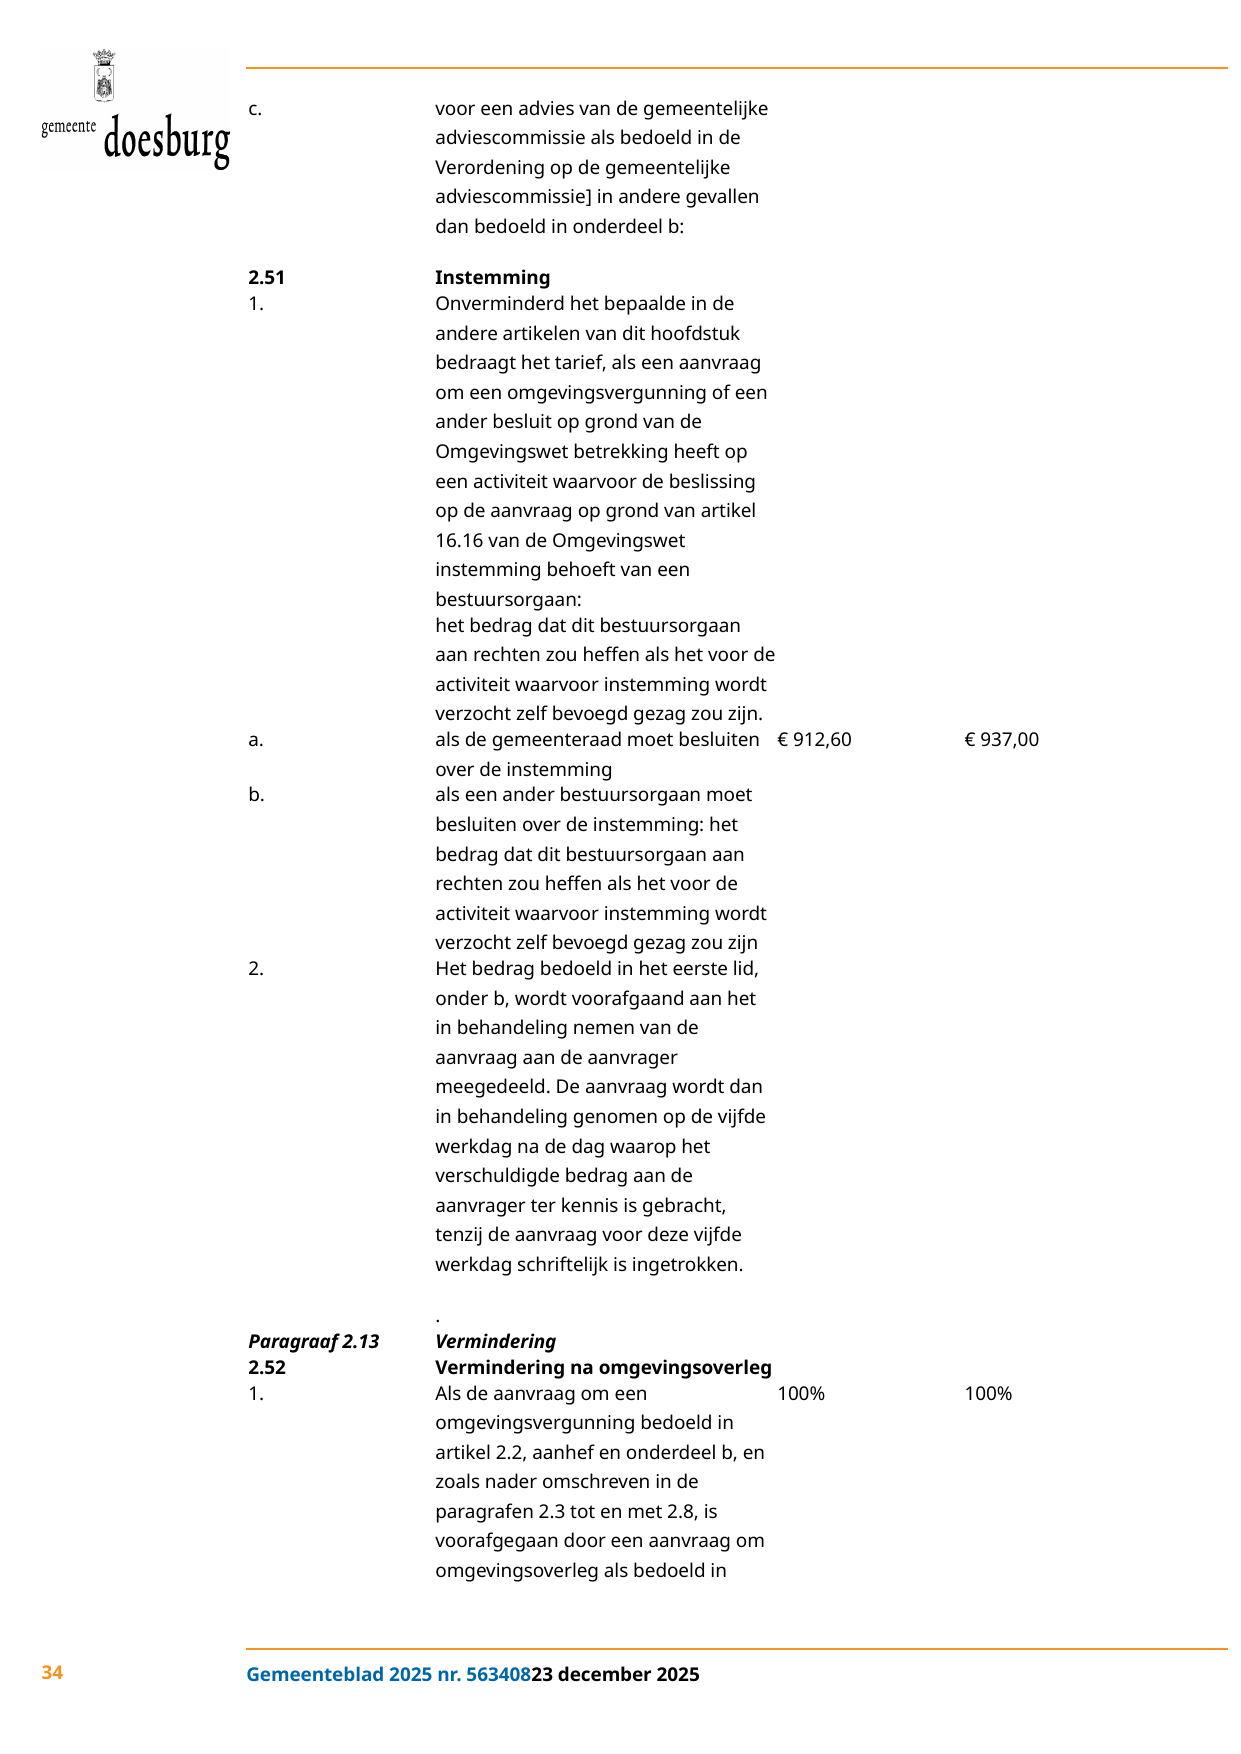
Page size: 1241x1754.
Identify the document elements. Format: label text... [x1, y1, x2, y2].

table_cell 1. [248, 1380, 435, 1583]
table_cell [777, 1277, 964, 1303]
table_cell [777, 290, 964, 612]
table_cell [964, 782, 1152, 955]
table_cell 1. [248, 290, 435, 612]
table_cell [964, 95, 1152, 239]
table_cell [964, 1328, 1152, 1354]
table_cell [248, 612, 435, 726]
table_cell [964, 239, 1152, 264]
table_cell 2. [248, 955, 435, 1277]
table_cell Paragraaf 2.13 [248, 1328, 435, 1354]
table_cell [964, 1277, 1152, 1303]
table_cell [777, 265, 964, 290]
table_cell [964, 1354, 1152, 1380]
table_cell [964, 265, 1152, 290]
table_cell b. [248, 782, 435, 955]
table_cell [777, 239, 964, 264]
table_cell [435, 239, 777, 264]
table_cell Instemming [435, 265, 777, 290]
table_cell € 937,00 [964, 726, 1152, 782]
table_cell [964, 290, 1152, 612]
table_cell [777, 955, 964, 1277]
table_cell [248, 1277, 435, 1303]
table_cell Als de aanvraag om een omgevingsvergunning bedoeld in artikel 2.2, aanhef en onderdeel b, en zoals nader omschreven in de paragrafen 2.3 tot en met 2.8, is voorafgegaan door een aanvraag om omgevingsoverleg als bedoeld in [435, 1380, 777, 1583]
table_cell [777, 782, 964, 955]
table_cell het bedrag dat dit bestuursorgaan aan rechten zou heffen als het voor de activiteit waarvoor instemming wordt verzocht zelf bevoegd gezag zou zijn. [435, 612, 777, 726]
table_cell als een ander bestuursorgaan moet besluiten over de instemming: het bedrag dat dit bestuursorgaan aan rechten zou heffen als het voor de activiteit waarvoor instemming wordt verzocht zelf bevoegd gezag zou zijn [435, 782, 777, 955]
table_cell [777, 95, 964, 239]
table_cell [777, 1303, 964, 1328]
table_cell [964, 1303, 1152, 1328]
table_cell 100% [964, 1380, 1152, 1583]
table_cell 2.51 [248, 265, 435, 290]
table_cell [777, 612, 964, 726]
table_cell als de gemeenteraad moet besluiten over de instemming [435, 726, 777, 782]
table_cell Onverminderd het bepaalde in de andere artikelen van dit hoofdstuk bedraagt het tarief, als een aanvraag om een omgevingsvergunning of een ander besluit op grond van de Omgevingswet betrekking heeft op een activiteit waarvoor de beslissing op de aanvraag op grond van artikel 16.16 van de Omgevingswet instemming behoeft van een bestuursorgaan: [435, 290, 777, 612]
table_cell . [435, 1303, 777, 1328]
table_cell c. [248, 95, 435, 239]
table_cell voor een advies van de gemeentelijke adviescommissie als bedoeld in de Verordening op de gemeentelijke adviescommissie] in andere gevallen dan bedoeld in onderdeel b: [435, 95, 777, 239]
table_cell [248, 239, 435, 264]
table_cell [777, 1354, 964, 1380]
table_cell [435, 1277, 777, 1303]
table_cell 2.52 [248, 1354, 435, 1380]
table_cell [964, 955, 1152, 1277]
table_cell Vermindering [435, 1328, 777, 1354]
table_cell a. [248, 726, 435, 782]
table_cell [248, 1303, 435, 1328]
table_cell [964, 612, 1152, 726]
table_cell Het bedrag bedoeld in het eerste lid, onder b, wordt voorafgaand aan het in behandeling nemen van de aanvraag aan de aanvrager meegedeeld. De aanvraag wordt dan in behandeling genomen op de vijfde werkdag na de dag waarop het verschuldigde bedrag aan de aanvrager ter kennis is gebracht, tenzij de aanvraag voor deze vijfde werkdag schriftelijk is ingetrokken. [435, 955, 777, 1277]
table_cell € 912,60 [777, 726, 964, 782]
table_cell Vermindering na omgevingsoverleg [435, 1354, 777, 1380]
table_cell [777, 1328, 964, 1354]
table_cell 100% [777, 1380, 964, 1583]
picture [41, 47, 231, 172]
